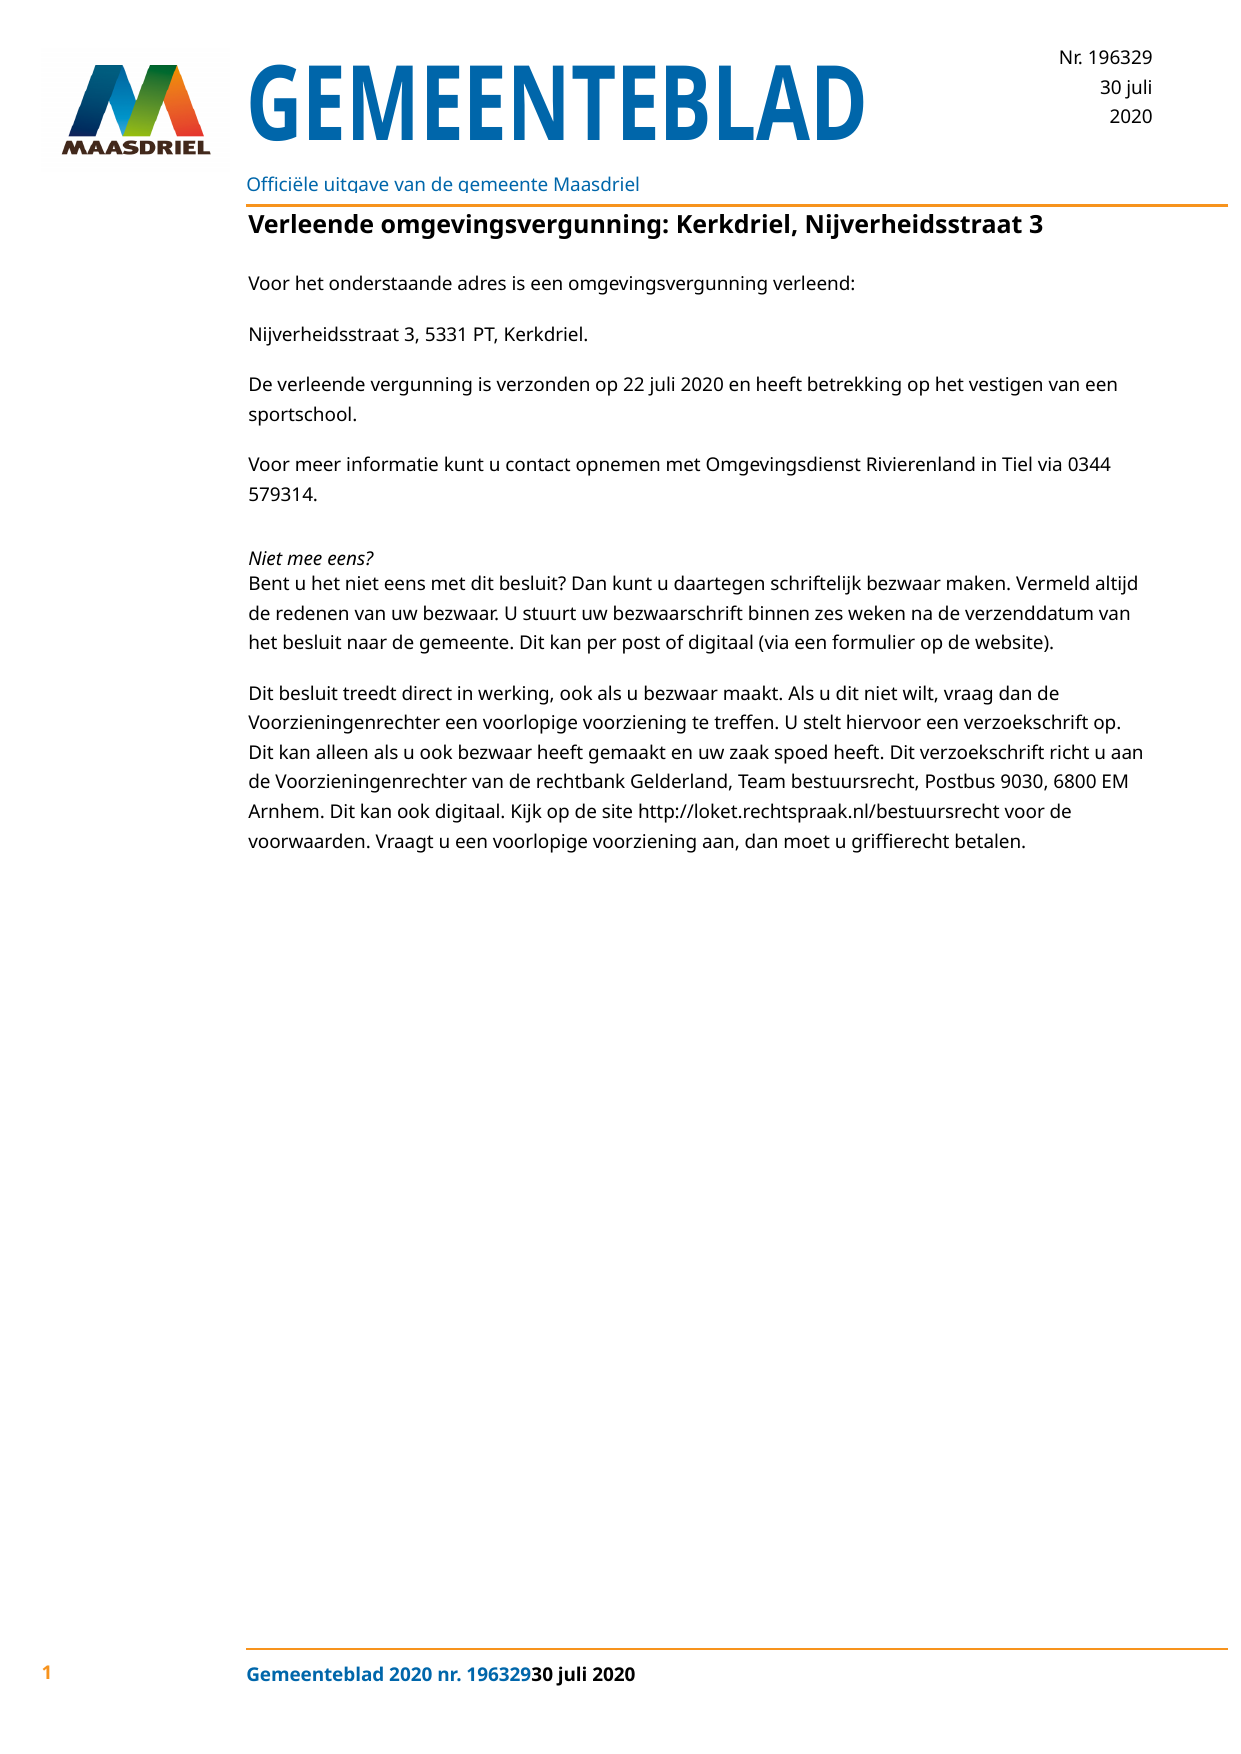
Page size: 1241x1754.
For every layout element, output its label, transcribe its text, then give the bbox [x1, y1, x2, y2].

text Dit besluit treedt direct in werking, ook als u bezwaar maakt. Als u dit niet wilt, vraag dan de Voorzieningenrechter een voorlopige voorziening te treffen. U stelt hiervoor een verzoekschrift op. Dit kan alleen als u ook bezwaar heeft gemaakt en uw zaak spoed heeft. Dit verzoekschrift richt u aan de Voorzieningenrechter van de rechtbank Gelderland, Team bestuursrecht, Postbus 9030, 6800 EM Arnhem. Dit kan ook digitaal. Kijk op de site http://loket.rechtspraak.nl/bestuursrecht voor de voorwaarden. Vraagt u een voorlopige voorziening aan, dan moet u griffierecht betalen. [248, 680, 1152, 854]
text Nijverheidsstraat 3, 5331 PT, Kerkdriel. [248, 321, 1152, 346]
text Niet mee eens? [248, 545, 1152, 570]
text Voor meer informatie kunt u contact opnemen met Omgevingsdienst Rivierenland in Tiel via 0344 579314. [248, 451, 1152, 506]
text De verleende vergunning is verzonden op 22 juli 2020 en heeft betrekking op het vestigen van een sportschool. [248, 371, 1152, 426]
text Verleende omgevingsvergunning: Kerkdriel, Nijverheidsstraat 3 [248, 207, 1152, 241]
text Bent u het niet eens met dit besluit? Dan kunt u daartegen schriftelijk bezwaar maken. Vermeld altijd de redenen van uw bezwaar. U stuurt uw bezwaarschrift binnen zes weken na de verzenddatum van het besluit naar de gemeente. Dit kan per post of digitaal (via een formulier op de website). [248, 570, 1152, 655]
text Voor het onderstaande adres is een omgevingsvergunning verleend: [248, 270, 1152, 296]
picture [41, 47, 231, 172]
